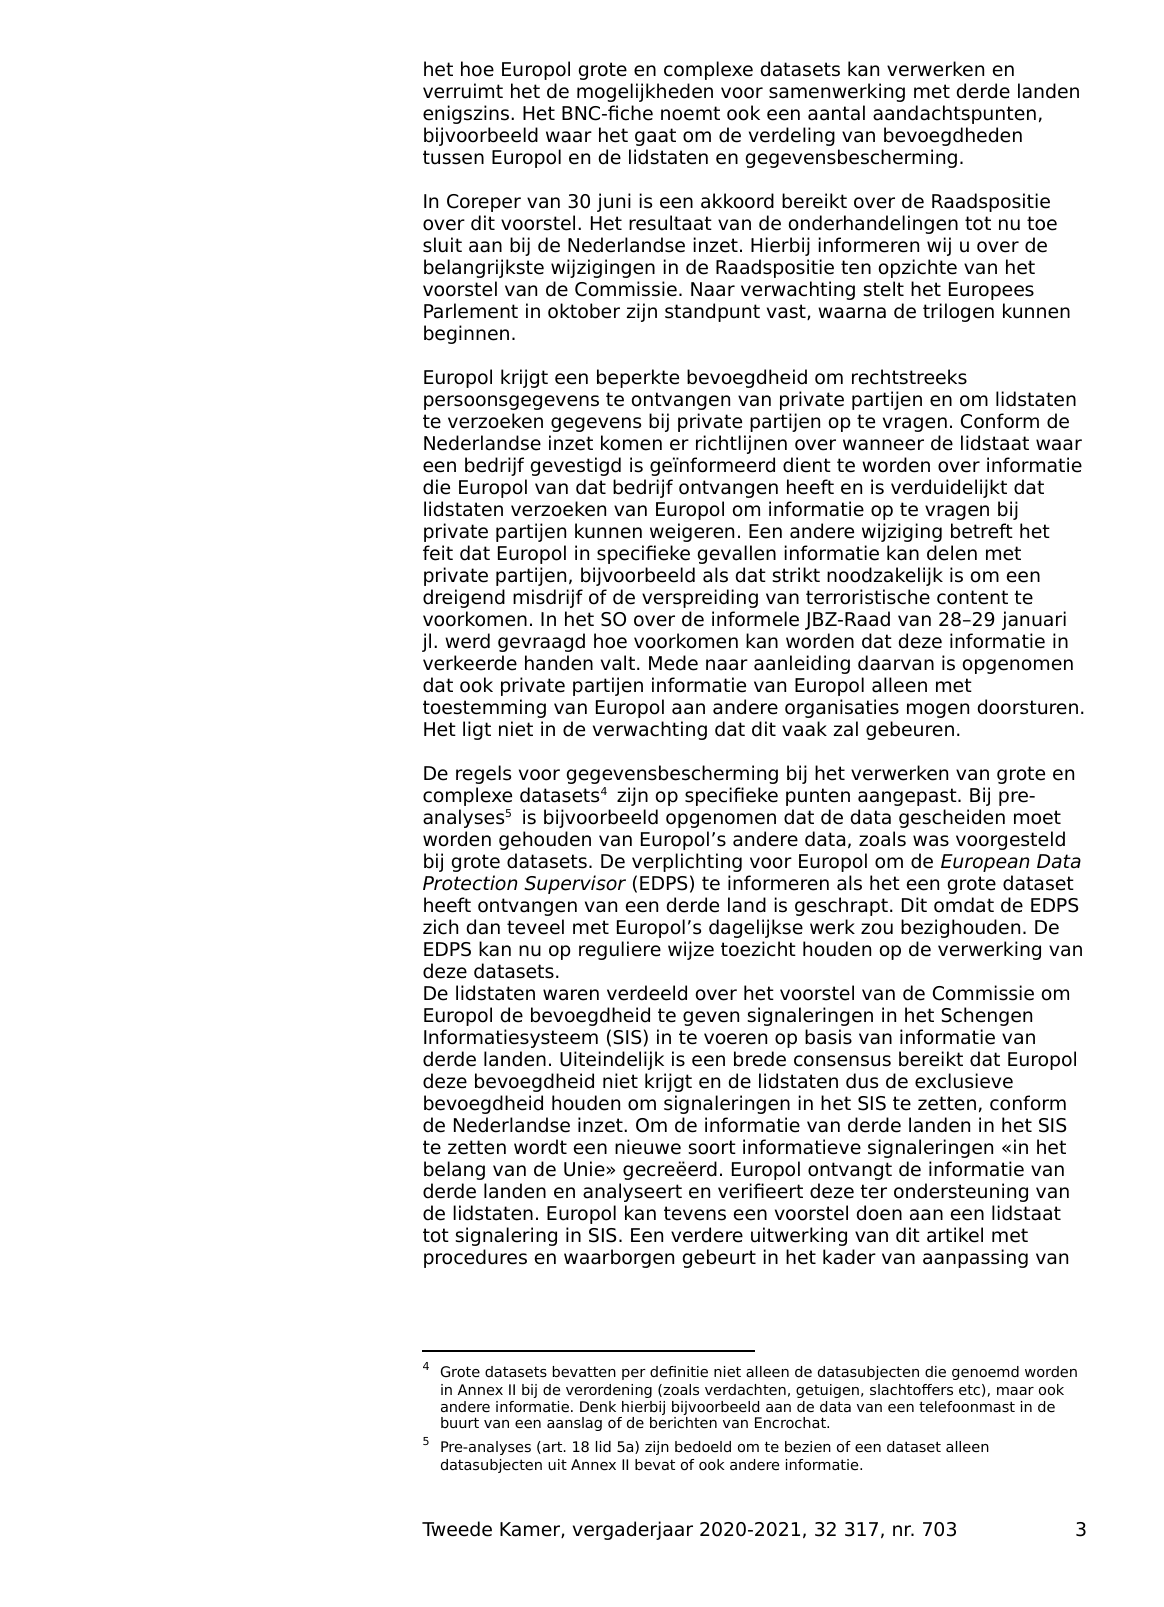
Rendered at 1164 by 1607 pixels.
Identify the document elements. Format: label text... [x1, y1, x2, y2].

text het hoe Europol grote en complexe datasets kan verwerken en verruimt het de mogelijkheden voor samenwerking met derde landen enigszins. Het BNC-fiche noemt ook een aantal aandachtspunten, bijvoorbeeld waar het gaat om de verdeling van bevoegdheden tussen Europol en de lidstaten en gegevensbescherming. [422, 59, 1087, 169]
text Pre-analyses (art. 18 lid 5a) zijn bedoeld om te bezien of een dataset alleen datasubjecten uit Annex II bevat of ook andere informatie. [422, 1435, 1087, 1474]
text Europol krijgt een beperkte bevoegdheid om rechtstreeks persoonsgegevens te ontvangen van private partijen en om lidstaten te verzoeken gegevens bij private partijen op te vragen. Conform de Nederlandse inzet komen er richtlijnen over wanneer de lidstaat waar een bedrijf gevestigd is geïnformeerd dient te worden over informatie die Europol van dat bedrijf ontvangen heeft en is verduidelijkt dat lidstaten verzoeken van Europol om informatie op te vragen bij private partijen kunnen weigeren. Een andere wijziging betreft het feit dat Europol in specifieke gevallen informatie kan delen met private partijen, bijvoorbeeld als dat strikt noodzakelijk is om een dreigend misdrijf of de verspreiding van terroristische content te voorkomen. In het SO over de informele JBZ-Raad van 28–29 januari jl. werd gevraagd hoe voorkomen kan worden dat deze informatie in verkeerde handen valt. Mede naar aanleiding daarvan is opgenomen dat ook private partijen informatie van Europol alleen met toestemming van Europol aan andere organisaties mogen doorsturen. Het ligt niet in de verwachting dat dit vaak zal gebeuren. [422, 367, 1087, 741]
text De regels voor gegevensbescherming bij het verwerken van grote en complexe datasets zijn op specifieke punten aangepast. Bij pre-analyses is bijvoorbeeld opgenomen dat de data gescheiden moet worden gehouden van Europol’s andere data, zoals was voorgesteld bij grote datasets. De verplichting voor Europol om de European Data Protection Supervisor (EDPS) te informeren als het een grote dataset heeft ontvangen van een derde land is geschrapt. Dit omdat de EDPS zich dan teveel met Europol’s dagelijkse werk zou bezighouden. De EDPS kan nu op reguliere wijze toezicht houden op de verwerking van deze datasets. [422, 763, 1087, 983]
text De lidstaten waren verdeeld over het voorstel van de Commissie om Europol de bevoegdheid te geven signaleringen in het Schengen Informatiesysteem (SIS) in te voeren op basis van informatie van derde landen. Uiteindelijk is een brede consensus bereikt dat Europol deze bevoegdheid niet krijgt en de lidstaten dus de exclusieve bevoegdheid houden om signaleringen in het SIS te zetten, conform de Nederlandse inzet. Om de informatie van derde landen in het SIS te zetten wordt een nieuwe soort informatieve signaleringen «in het belang van de Unie» gecreëerd. Europol ontvangt de informatie van derde landen en analyseert en verifieert deze ter ondersteuning van de lidstaten. Europol kan tevens een voorstel doen aan een lidstaat tot signalering in SIS. Een verdere uitwerking van dit artikel met procedures en waarborgen gebeurt in het kader van aanpassing van [422, 983, 1087, 1268]
text Grote datasets bevatten per definitie niet alleen de datasubjecten die genoemd worden in Annex II bij de verordening (zoals verdachten, getuigen, slachtoffers etc), maar ook andere informatie. Denk hierbij bijvoorbeeld aan de data van een telefoonmast in de buurt van een aanslag of de berichten van Encrochat. [422, 1360, 1087, 1432]
text In Coreper van 30 juni is een akkoord bereikt over de Raadspositie over dit voorstel. Het resultaat van de onderhandelingen tot nu toe sluit aan bij de Nederlandse inzet. Hierbij informeren wij u over de belangrijkste wijzigingen in de Raadspositie ten opzichte van het voorstel van de Commissie. Naar verwachting stelt het Europees Parlement in oktober zijn standpunt vast, waarna de trilogen kunnen beginnen. [422, 191, 1087, 345]
